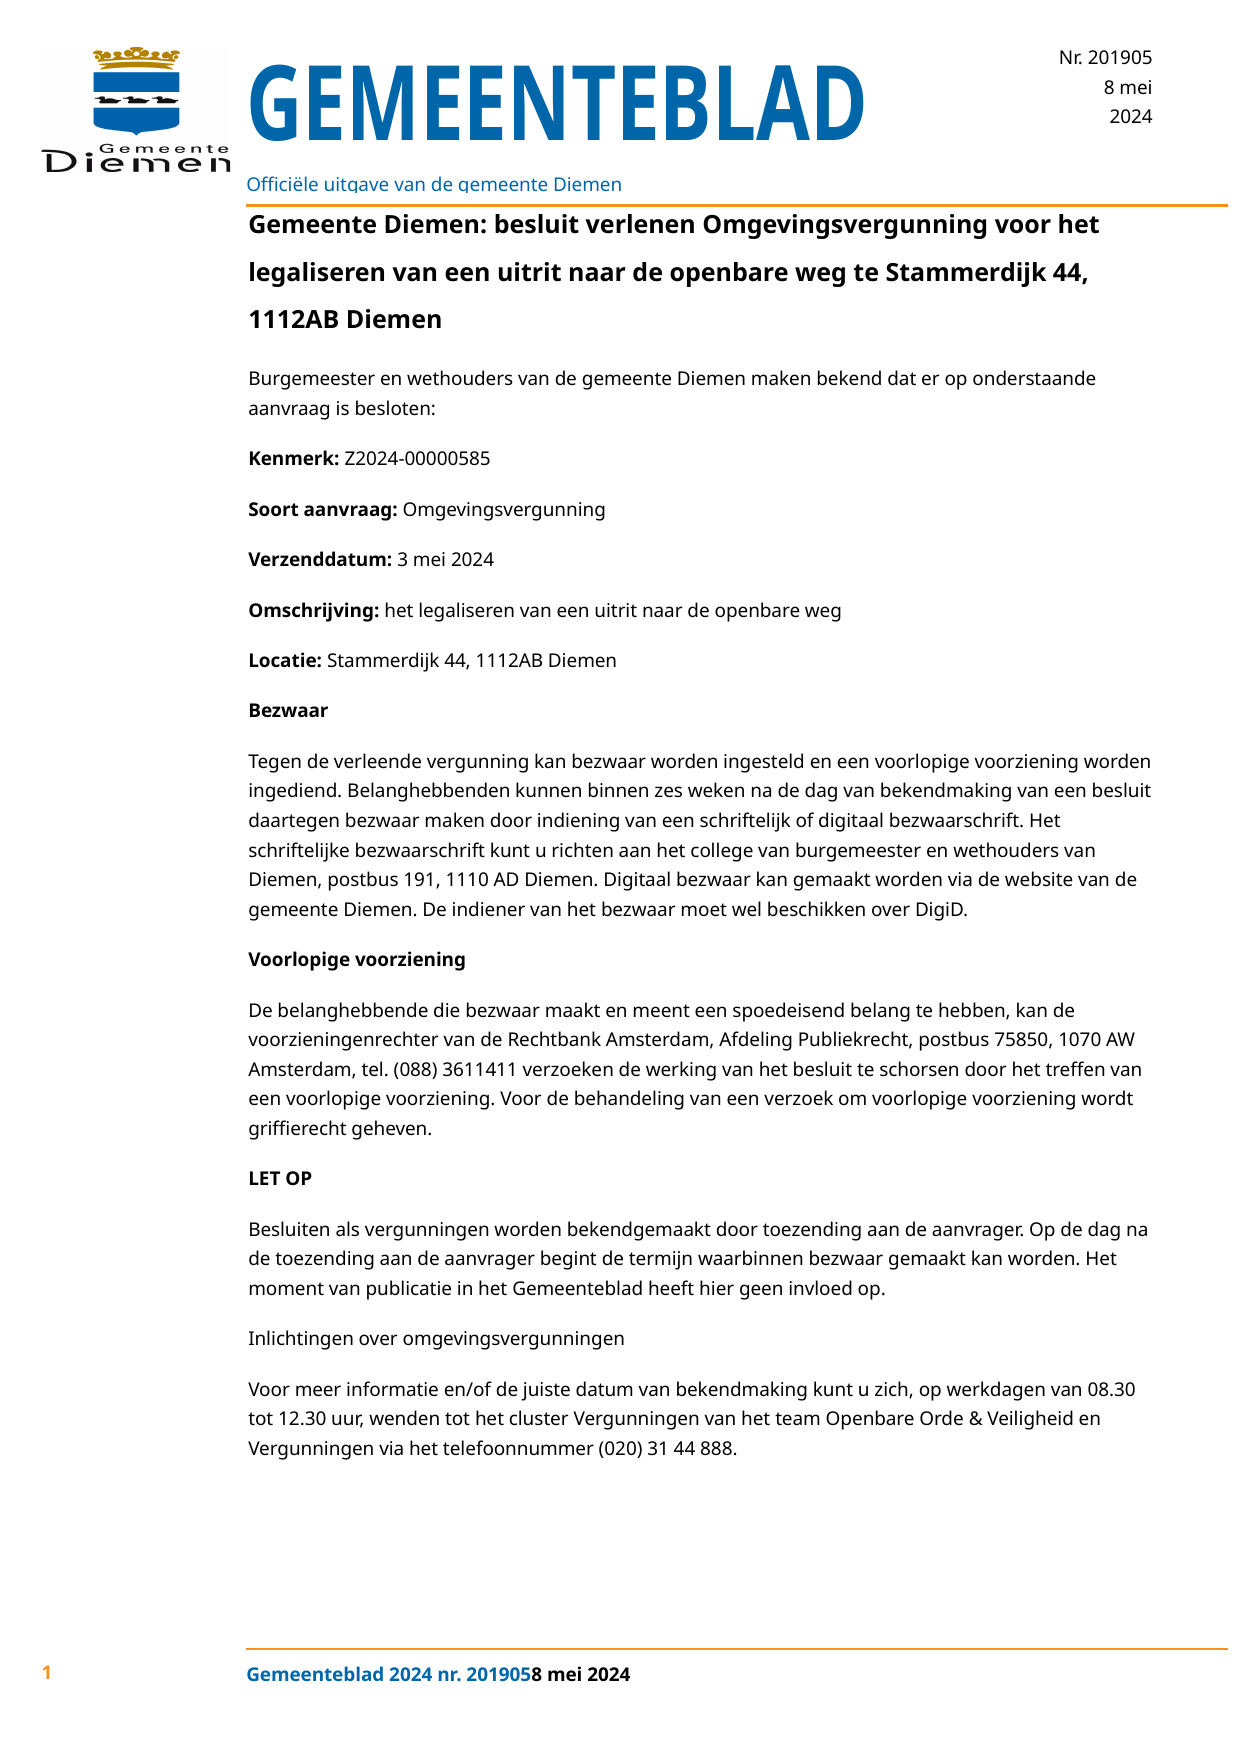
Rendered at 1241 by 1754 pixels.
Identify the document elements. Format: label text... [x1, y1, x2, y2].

text Omschrijving: het legaliseren van een uitrit naar de openbare weg [248, 597, 1152, 622]
text Voorlopige voorziening [248, 946, 1152, 972]
text Verzenddatum: 3 mei 2024 [248, 546, 1152, 572]
text Burgemeester en wethouders van de gemeente Diemen maken bekend dat er op onderstaande aanvraag is besloten: [248, 366, 1152, 421]
text Bezwaar [248, 698, 1152, 723]
text Locatie: Stammerdijk 44, 1112AB Diemen [248, 647, 1152, 673]
text LET OP [248, 1166, 1152, 1191]
text Soort aanvraag: Omgevingsvergunning [248, 496, 1152, 522]
text Besluiten als vergunningen worden bekendgemaakt door toezending aan de aanvrager. Op de dag na de toezending aan de aanvrager begint de termijn waarbinnen bezwaar gemaakt kan worden. Het moment van publicatie in het Gemeenteblad heeft hier geen invloed op. [248, 1216, 1152, 1301]
text Gemeente Diemen: besluit verlenen Omgevingsvergunning voor het legaliseren van een uitrit naar de openbare weg te Stammerdijk 44, 1112AB Diemen [248, 207, 1152, 336]
picture [41, 47, 231, 172]
text Kenmerk: Z2024-00000585 [248, 446, 1152, 471]
text Inlichtingen over omgevingsvergunningen [248, 1326, 1152, 1351]
text Voor meer informatie en/of de juiste datum van bekendmaking kunt u zich, op werkdagen van 08.30 tot 12.30 uur, wenden tot het cluster Vergunningen van het team Openbare Orde & Veiligheid en Vergunningen via het telefoonnummer (020) 31 44 888. [248, 1376, 1152, 1461]
text De belanghebbende die bezwaar maakt en meent een spoedeisend belang te hebben, kan de voorzieningenrechter van de Rechtbank Amsterdam, Afdeling Publiekrecht, postbus 75850, 1070 AW Amsterdam, tel. (088) 3611411 verzoeken de werking van het besluit te schorsen door het treffen van een voorlopige voorziening. Voor de behandeling van een verzoek om voorlopige voorziening wordt griffierecht geheven. [248, 997, 1152, 1141]
text Tegen de verleende vergunning kan bezwaar worden ingesteld en een voorlopige voorziening worden ingediend. Belanghebbenden kunnen binnen zes weken na de dag van bekendmaking van een besluit daartegen bezwaar maken door indiening van een schriftelijk of digitaal bezwaarschrift. Het schriftelijke bezwaarschrift kunt u richten aan het college van burgemeester en wethouders van Diemen, postbus 191, 1110 AD Diemen. Digitaal bezwaar kan gemaakt worden via de website van de gemeente Diemen. De indiener van het bezwaar moet wel beschikken over DigiD. [248, 748, 1152, 922]
